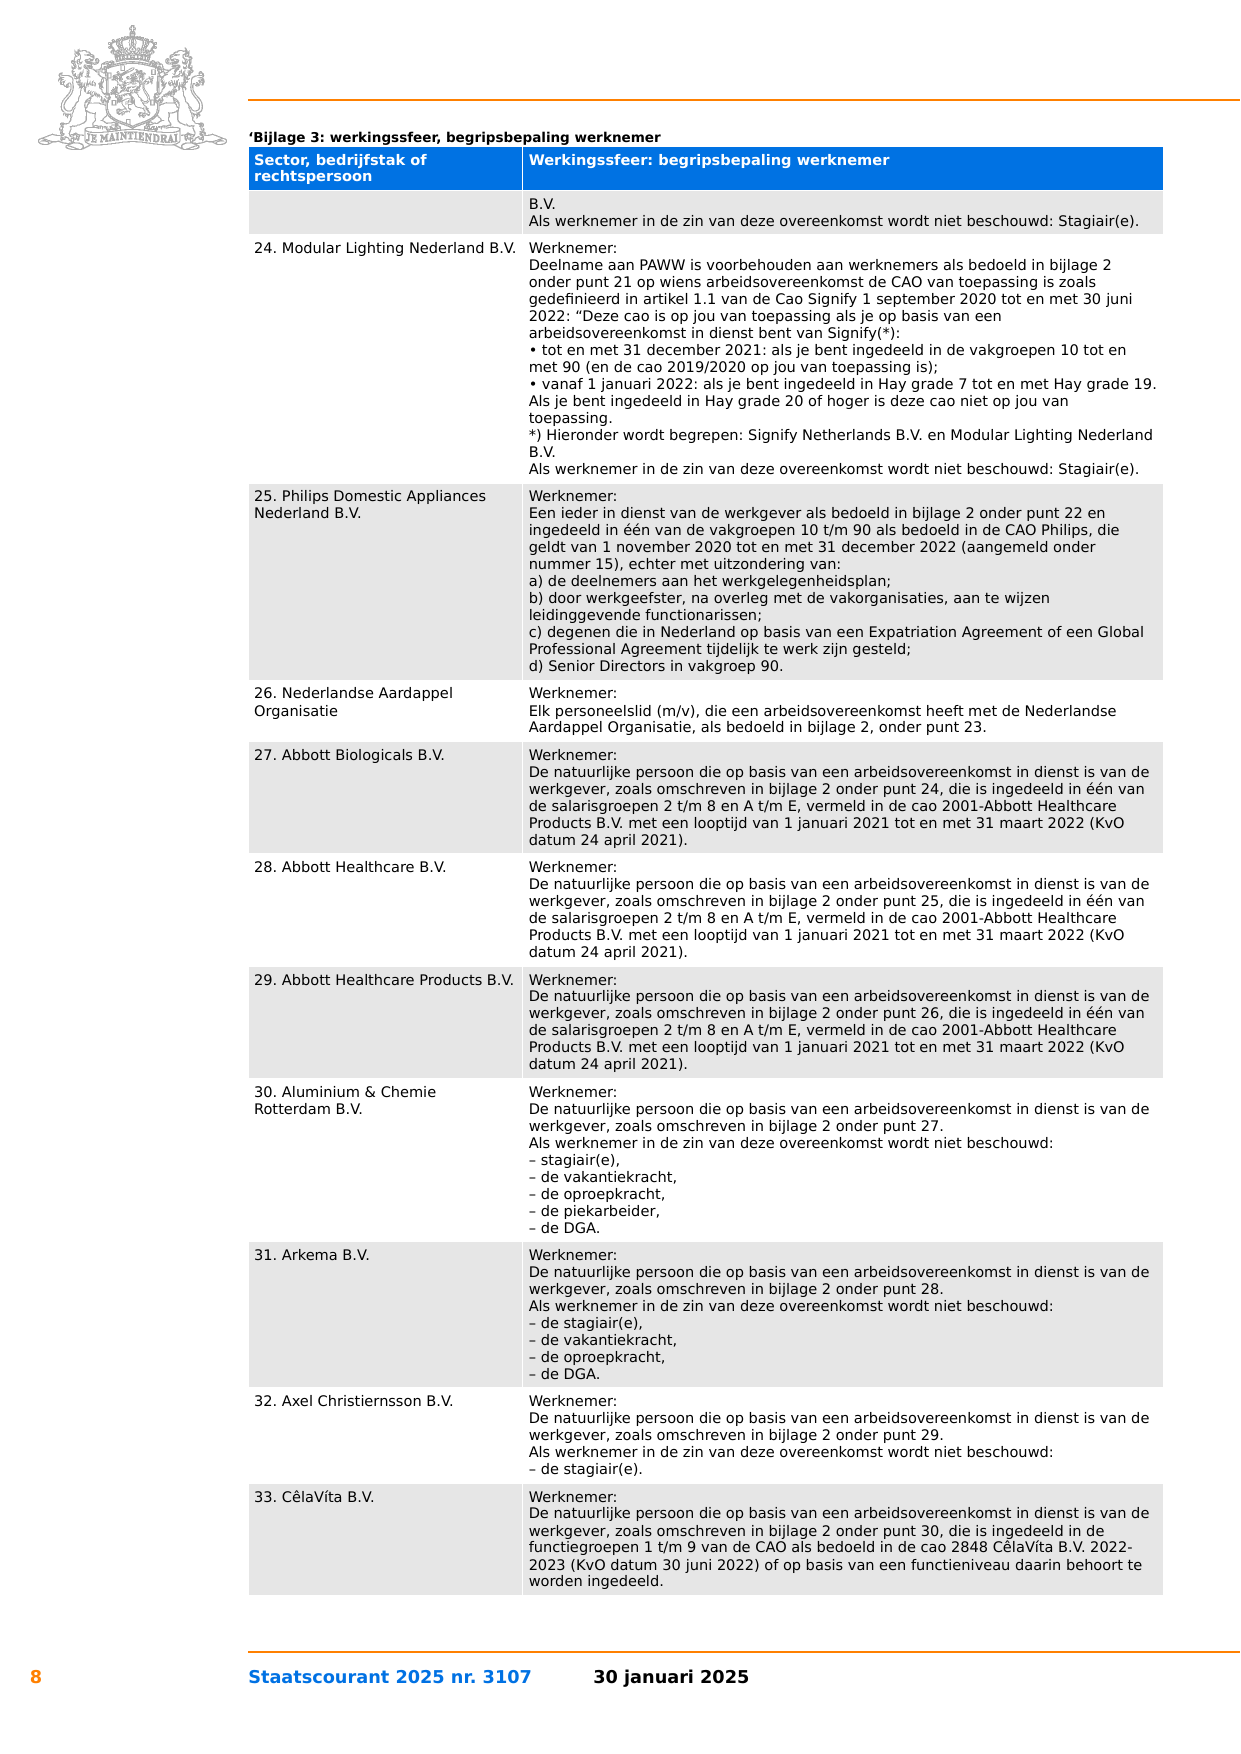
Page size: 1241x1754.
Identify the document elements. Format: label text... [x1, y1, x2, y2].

table_cell Werknemer: De natuurlijke persoon die op basis van een arbeidsovereenkomst in dienst is van de werkgever, zoals omschreven in bijlage 2 onder punt 29. Als werknemer in de zin van deze overeenkomst wordt niet beschouwd: – de stagiair(e). [523, 1389, 1163, 1483]
table_cell Werknemer: Deelname aan PAWW is voorbehouden aan werknemers als bedoeld in bijlage 2 onder punt 21 op wiens arbeidsovereenkomst de CAO van toepassing is zoals gedefinieerd in artikel 1.1 van de Cao Signify 1 september 2020 tot en met 30 juni 2022: “Deze cao is op jou van toepassing als je op basis van een arbeidsovereenkomst in dienst bent van Signify(*): • tot en met 31 december 2021: als je bent ingedeeld in de vakgroepen 10 tot en met 90 (en de cao 2019/2020 op jou van toepassing is); • vanaf 1 januari 2022: als je bent ingedeeld in Hay grade 7 tot en met Hay grade 19. Als je bent ingedeeld in Hay grade 20 of hoger is deze cao niet op jou van toepassing. *) Hieronder wordt begrepen: Signify Netherlands B.V. en Modular Lighting Nederland B.V. Als werknemer in de zin van deze overeenkomst wordt niet beschouwd: Stagiair(e). [523, 235, 1163, 482]
table_cell Werknemer: De natuurlijke persoon die op basis van een arbeidsovereenkomst in dienst is van de werkgever, zoals omschreven in bijlage 2 onder punt 30, die is ingedeeld in de functiegroepen 1 t/m 9 van de CAO als bedoeld in de cao 2848 CêlaVíta B.V. 2022-2023 (KvO datum 30 juni 2022) of op basis van een functieniveau daarin behoort te worden ingedeeld. [523, 1484, 1163, 1595]
table_cell Werknemer: De natuurlijke persoon die op basis van een arbeidsovereenkomst in dienst is van de werkgever, zoals omschreven in bijlage 2 onder punt 27. Als werknemer in de zin van deze overeenkomst wordt niet beschouwd: – stagiair(e), – de vakantiekracht, – de oproepkracht, – de piekarbeider, – de DGA. [523, 1079, 1163, 1241]
table_cell Werknemer: Een ieder in dienst van de werkgever als bedoeld in bijlage 2 onder punt 22 en ingedeeld in één van de vakgroepen 10 t/m 90 als bedoeld in de CAO Philips, die geldt van 1 november 2020 tot en met 31 december 2022 (aangemeld onder nummer 15), echter met uitzondering van: a) de deelnemers aan het werkgelegenheidsplan; b) door werkgeefster, na overleg met de vakorganisaties, aan te wijzen leidinggevende functionarissen; c) degenen die in Nederland op basis van een Expatriation Agreement of een Global Professional Agreement tijdelijk te werk zijn gesteld; d) Senior Directors in vakgroep 90. [523, 484, 1163, 680]
picture [38, 25, 227, 150]
table_cell 26. Nederlandse Aardappel Organisatie [249, 681, 522, 741]
table_cell 24. Modular Lighting Nederland B.V. [249, 235, 522, 482]
table_cell Werknemer: De natuurlijke persoon die op basis van een arbeidsovereenkomst in dienst is van de werkgever, zoals omschreven in bijlage 2 onder punt 28. Als werknemer in de zin van deze overeenkomst wordt niet beschouwd: – de stagiair(e), – de vakantiekracht, – de oproepkracht, – de DGA. [523, 1242, 1163, 1387]
table_cell B.V. Als werknemer in de zin van deze overeenkomst wordt niet beschouwd: Stagiair(e). [523, 191, 1163, 234]
table_cell 28. Abbott Healthcare B.V. [249, 854, 522, 966]
table_cell 25. Philips Domestic Appliances Nederland B.V. [249, 484, 522, 680]
table_cell Werknemer: Elk personeelslid (m/v), die een arbeidsovereenkomst heeft met de Nederlandse Aardappel Organisatie, als bedoeld in bijlage 2, onder punt 23. [523, 681, 1163, 741]
table_cell 30. Aluminium & Chemie Rotterdam B.V. [249, 1079, 522, 1241]
table_cell [249, 191, 522, 234]
table_cell Sector, bedrijfstak of rechtspersoon [249, 147, 522, 190]
table_cell Werknemer: De natuurlijke persoon die op basis van een arbeidsovereenkomst in dienst is van de werkgever, zoals omschreven in bijlage 2 onder punt 26, die is ingedeeld in één van de salarisgroepen 2 t/m 8 en A t/m E, vermeld in de cao 2001-Abbott Healthcare Products B.V. met een looptijd van 1 januari 2021 tot en met 31 maart 2022 (KvO datum 24 april 2021). [523, 967, 1163, 1078]
table_cell Werkingssfeer: begripsbepaling werknemer [523, 147, 1163, 190]
table_header ‘Bijlage 3: werkingssfeer, begripsbepaling werknemer [248, 130, 1163, 146]
table_cell 29. Abbott Healthcare Products B.V. [249, 967, 522, 1078]
table_cell 33. CêlaVíta B.V. [249, 1484, 522, 1595]
table_cell 31. Arkema B.V. [249, 1242, 522, 1387]
table_cell Werknemer: De natuurlijke persoon die op basis van een arbeidsovereenkomst in dienst is van de werkgever, zoals omschreven in bijlage 2 onder punt 25, die is ingedeeld in één van de salarisgroepen 2 t/m 8 en A t/m E, vermeld in de cao 2001-Abbott Healthcare Products B.V. met een looptijd van 1 januari 2021 tot en met 31 maart 2022 (KvO datum 24 april 2021). [523, 854, 1163, 966]
table_cell 32. Axel Christiernsson B.V. [249, 1389, 522, 1483]
table_cell 27. Abbott Biologicals B.V. [249, 742, 522, 853]
table_cell Werknemer: De natuurlijke persoon die op basis van een arbeidsovereenkomst in dienst is van de werkgever, zoals omschreven in bijlage 2 onder punt 24, die is ingedeeld in één van de salarisgroepen 2 t/m 8 en A t/m E, vermeld in de cao 2001-Abbott Healthcare Products B.V. met een looptijd van 1 januari 2021 tot en met 31 maart 2022 (KvO datum 24 april 2021). [523, 742, 1163, 853]
